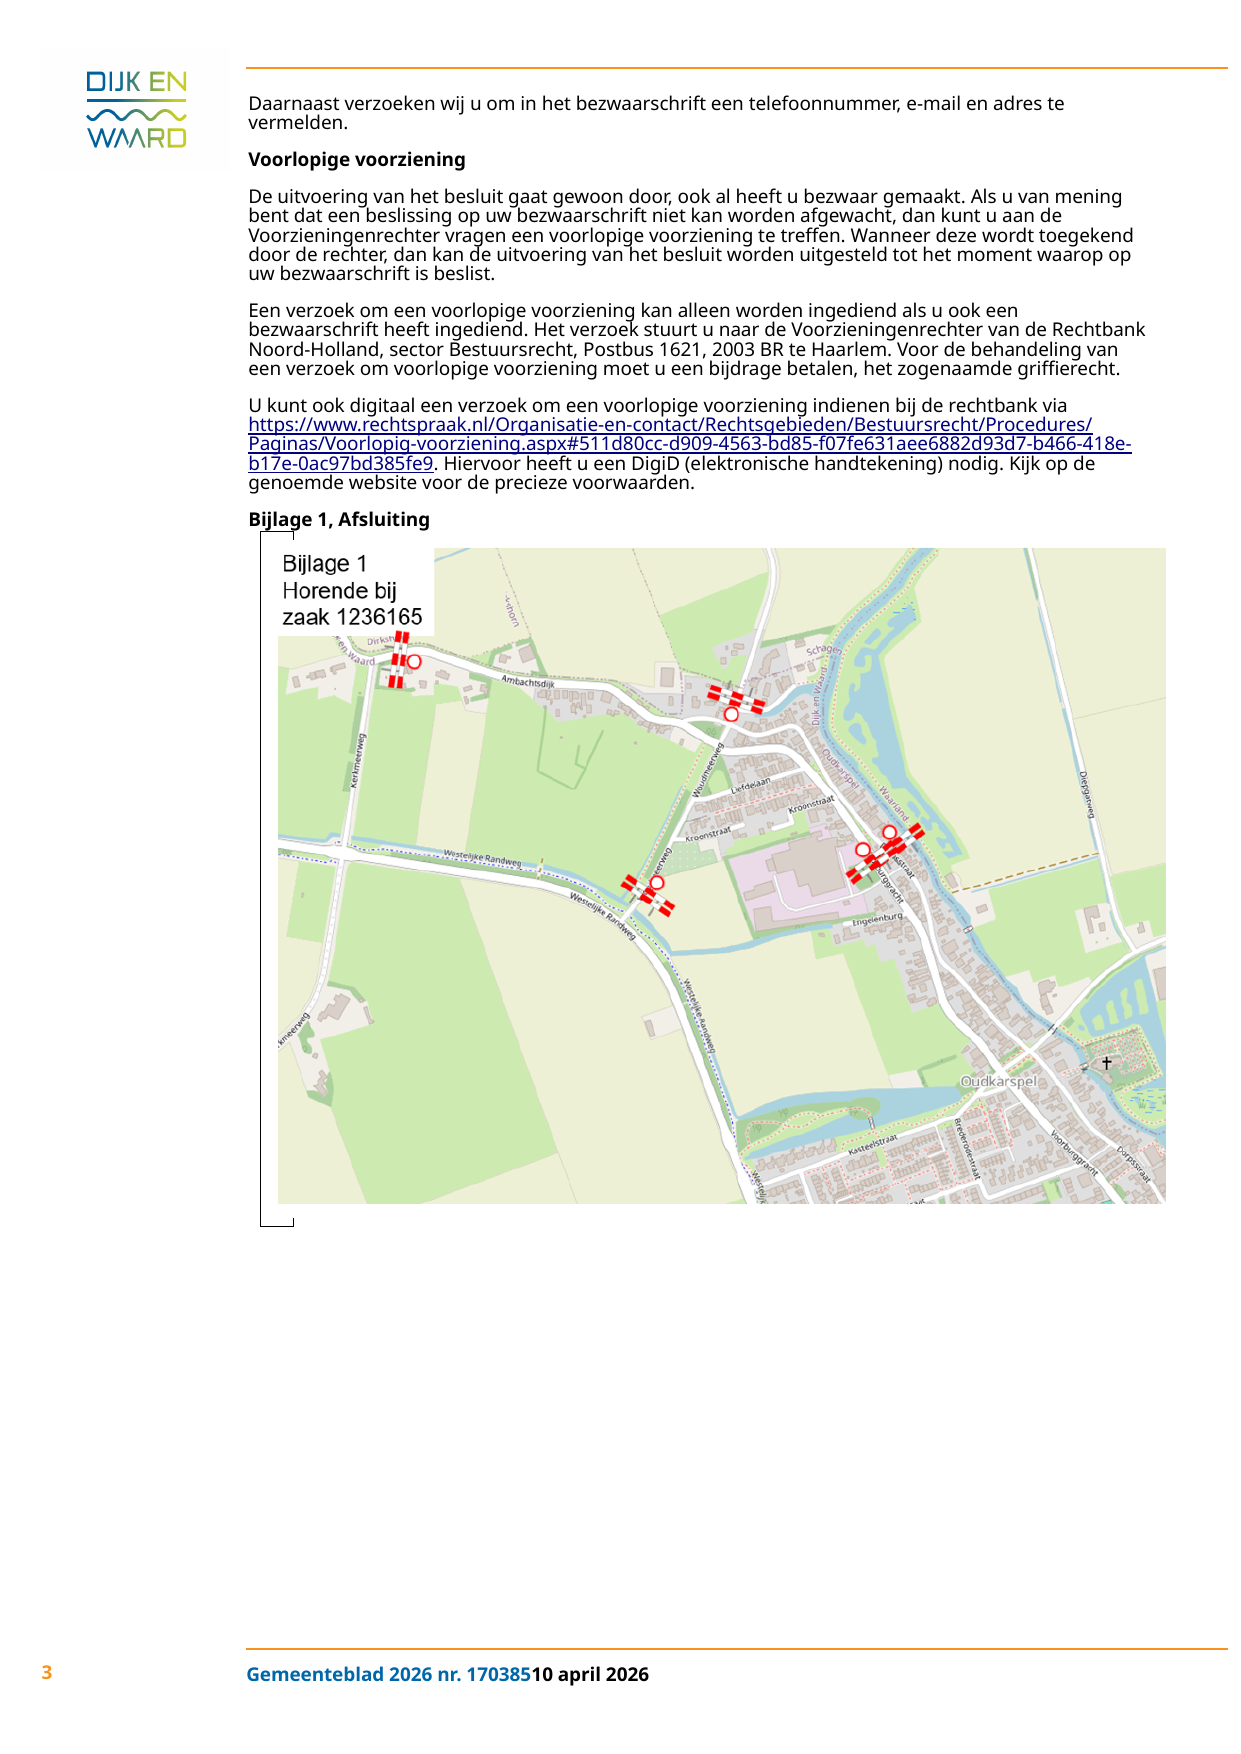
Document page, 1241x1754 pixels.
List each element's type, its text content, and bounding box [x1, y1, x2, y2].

text U kunt ook digitaal een verzoek om een voorlopige voorziening indienen bij de rechtbank via https://www.rechtspraak.nl/Organisatie-en-contact/Rechtsgebieden/Bestuursrecht/Procedures/Paginas/Voorlopig-voorziening.aspx#511d80cc-d909-4563-bd85-f07fe631aee6882d93d7-b466-418e-b17e-0ac97bd385fe9. Hiervoor heeft u een DigiD (elektronische handtekening) nodig. Kijk op de genoemde website voor de precieze voorwaarden. [248, 397, 1152, 493]
text Bijlage 1, Afsluiting [248, 511, 1152, 530]
text Een verzoek om een voorlopige voorziening kan alleen worden ingediend als u ook een bezwaarschrift heeft ingediend. Het verzoek stuurt u naar de Voorzieningenrechter van de Rechtbank Noord-Holland, sector Bestuursrecht, Postbus 1621, 2003 BR te Haarlem. Voor de behandeling van een verzoek om voorlopige voorziening moet u een bijdrage betalen, het zogenaamde griffierecht. [248, 302, 1152, 379]
text De uitvoering van het besluit gaat gewoon door, ook al heeft u bezwaar gemaakt. Als u van mening bent dat een beslissing op uw bezwaarschrift niet kan worden afgewacht, dan kunt u aan de Voorzieningenrechter vragen een voorlopige voorziening te treffen. Wanneer deze wordt toegekend door de rechter, dan kan de uitvoering van het besluit worden uitgesteld tot het moment waarop op uw bezwaarschrift is beslist. [248, 188, 1152, 284]
picture [41, 47, 231, 172]
picture [268, 540, 1173, 1218]
text Voorlopige voorziening [248, 151, 1152, 170]
text Daarnaast verzoeken wij u om in het bezwaarschrift een telefoonnummer, e-mail en adres te vermelden. [248, 95, 1152, 133]
